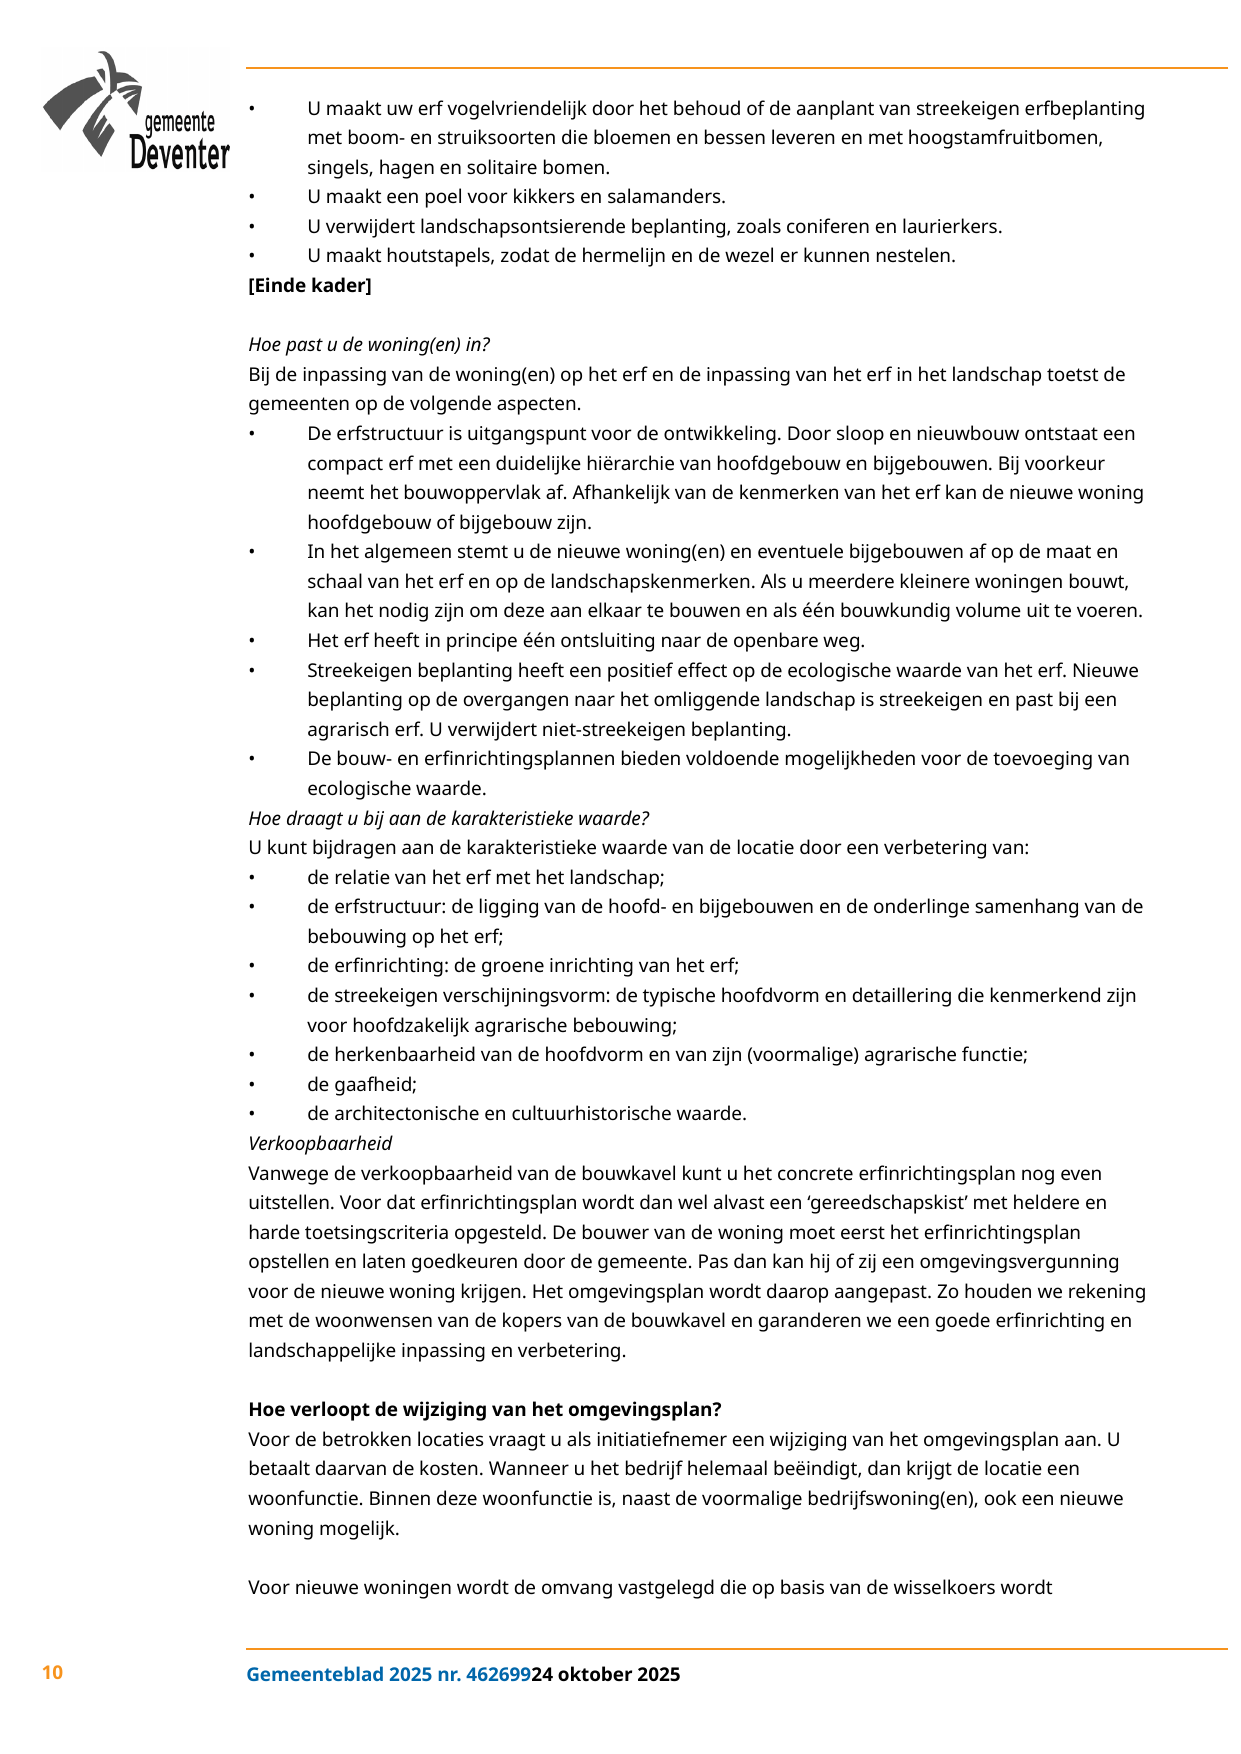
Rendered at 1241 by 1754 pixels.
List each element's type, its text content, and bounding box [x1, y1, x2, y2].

list de streekeigen verschijningsvorm: de typische hoofdvorm en detaillering die kenmerkend zijn voor hoofdzakelijk agrarische bebouwing; [248, 982, 1152, 1038]
text Voor nieuwe woningen wordt de omvang vastgelegd die op basis van de wisselkoers wordt [248, 1574, 1152, 1600]
list U maakt uw erf vogelvriendelijk door het behoud of de aanplant van streekeigen erfbeplanting met boom- en struiksoorten die bloemen en bessen leveren en met hoogstamfruitbomen, singels, hagen en solitaire bomen. [248, 95, 1152, 180]
text Bij de inpassing van de woning(en) op het erf en de inpassing van het erf in het landschap toetst de gemeenten op de volgende aspecten. [248, 361, 1152, 416]
list de gaafheid; [248, 1071, 1152, 1097]
list de architectonische en cultuurhistorische waarde. [248, 1101, 1152, 1126]
list De bouw- en erfinrichtingsplannen bieden voldoende mogelijkheden voor de toevoeging van ecologische waarde. [248, 746, 1152, 801]
list De erfstructuur is uitgangspunt voor de ontwikkeling. Door sloop en nieuwbouw ontstaat een compact erf met een duidelijke hiërarchie van hoofdgebouw en bijgebouwen. Bij voorkeur neemt het bouwoppervlak af. Afhankelijk van de kenmerken van het erf kan de nieuwe woning hoofdgebouw of bijgebouw zijn. [248, 420, 1152, 535]
text Verkoopbaarheid [248, 1130, 1152, 1156]
text U kunt bijdragen aan de karakteristieke waarde van de locatie door een verbetering van: [248, 834, 1152, 860]
list In het algemeen stemt u de nieuwe woning(en) en eventuele bijgebouwen af op de maat en schaal van het erf en op de landschapskenmerken. Als u meerdere kleinere woningen bouwt, kan het nodig zijn om deze aan elkaar te bouwen en als één bouwkundig volume uit te voeren. [248, 538, 1152, 623]
list U verwijdert landschapsontsierende beplanting, zoals coniferen en laurierkers. [248, 213, 1152, 239]
text [Einde kader] [248, 272, 1152, 298]
list de erfinrichting: de groene inrichting van het erf; [248, 953, 1152, 978]
list Streekeigen beplanting heeft een positief effect op de ecologische waarde van het erf. Nieuwe beplanting op de overgangen naar het omliggende landschap is streekeigen en past bij een agrarisch erf. U verwijdert niet-streekeigen beplanting. [248, 657, 1152, 742]
list de herkenbaarheid van de hoofdvorm en van zijn (voormalige) agrarische functie; [248, 1041, 1152, 1067]
list U maakt houtstapels, zodat de hermelijn en de wezel er kunnen nestelen. [248, 243, 1152, 268]
text Hoe verloopt de wijziging van het omgevingsplan? [248, 1396, 1152, 1422]
list U maakt een poel voor kikkers en salamanders. [248, 183, 1152, 209]
list de erfstructuur: de ligging van de hoofd- en bijgebouwen en de onderlinge samenhang van de bebouwing op het erf; [248, 893, 1152, 949]
picture [41, 47, 231, 172]
text Voor de betrokken locaties vraagt u als initiatiefnemer een wijziging van het omgevingsplan aan. U betaalt daarvan de kosten. Wanneer u het bedrijf helemaal beëindigt, dan krijgt de locatie een woonfunctie. Binnen deze woonfunctie is, naast de voormalige bedrijfswoning(en), ook een nieuwe woning mogelijk. [248, 1426, 1152, 1541]
text Vanwege de verkoopbaarheid van de bouwkavel kunt u het concrete erfinrichtingsplan nog even uitstellen. Voor dat erfinrichtingsplan wordt dan wel alvast een ‘gereedschapskist’ met heldere en harde toetsingscriteria opgesteld. De bouwer van de woning moet eerst het erfinrichtingsplan opstellen en laten goedkeuren door de gemeente. Pas dan kan hij of zij een omgevingsvergunning voor de nieuwe woning krijgen. Het omgevingsplan wordt daarop aangepast. Zo houden we rekening met de woonwensen van de kopers van de bouwkavel en garanderen we een goede erfinrichting en landschappelijke inpassing en verbetering. [248, 1160, 1152, 1363]
list de relatie van het erf met het landschap; [248, 864, 1152, 890]
list Het erf heeft in principe één ontsluiting naar de openbare weg. [248, 627, 1152, 653]
text Hoe past u de woning(en) in? [248, 331, 1152, 357]
text Hoe draagt u bij aan de karakteristieke waarde? [248, 805, 1152, 831]
